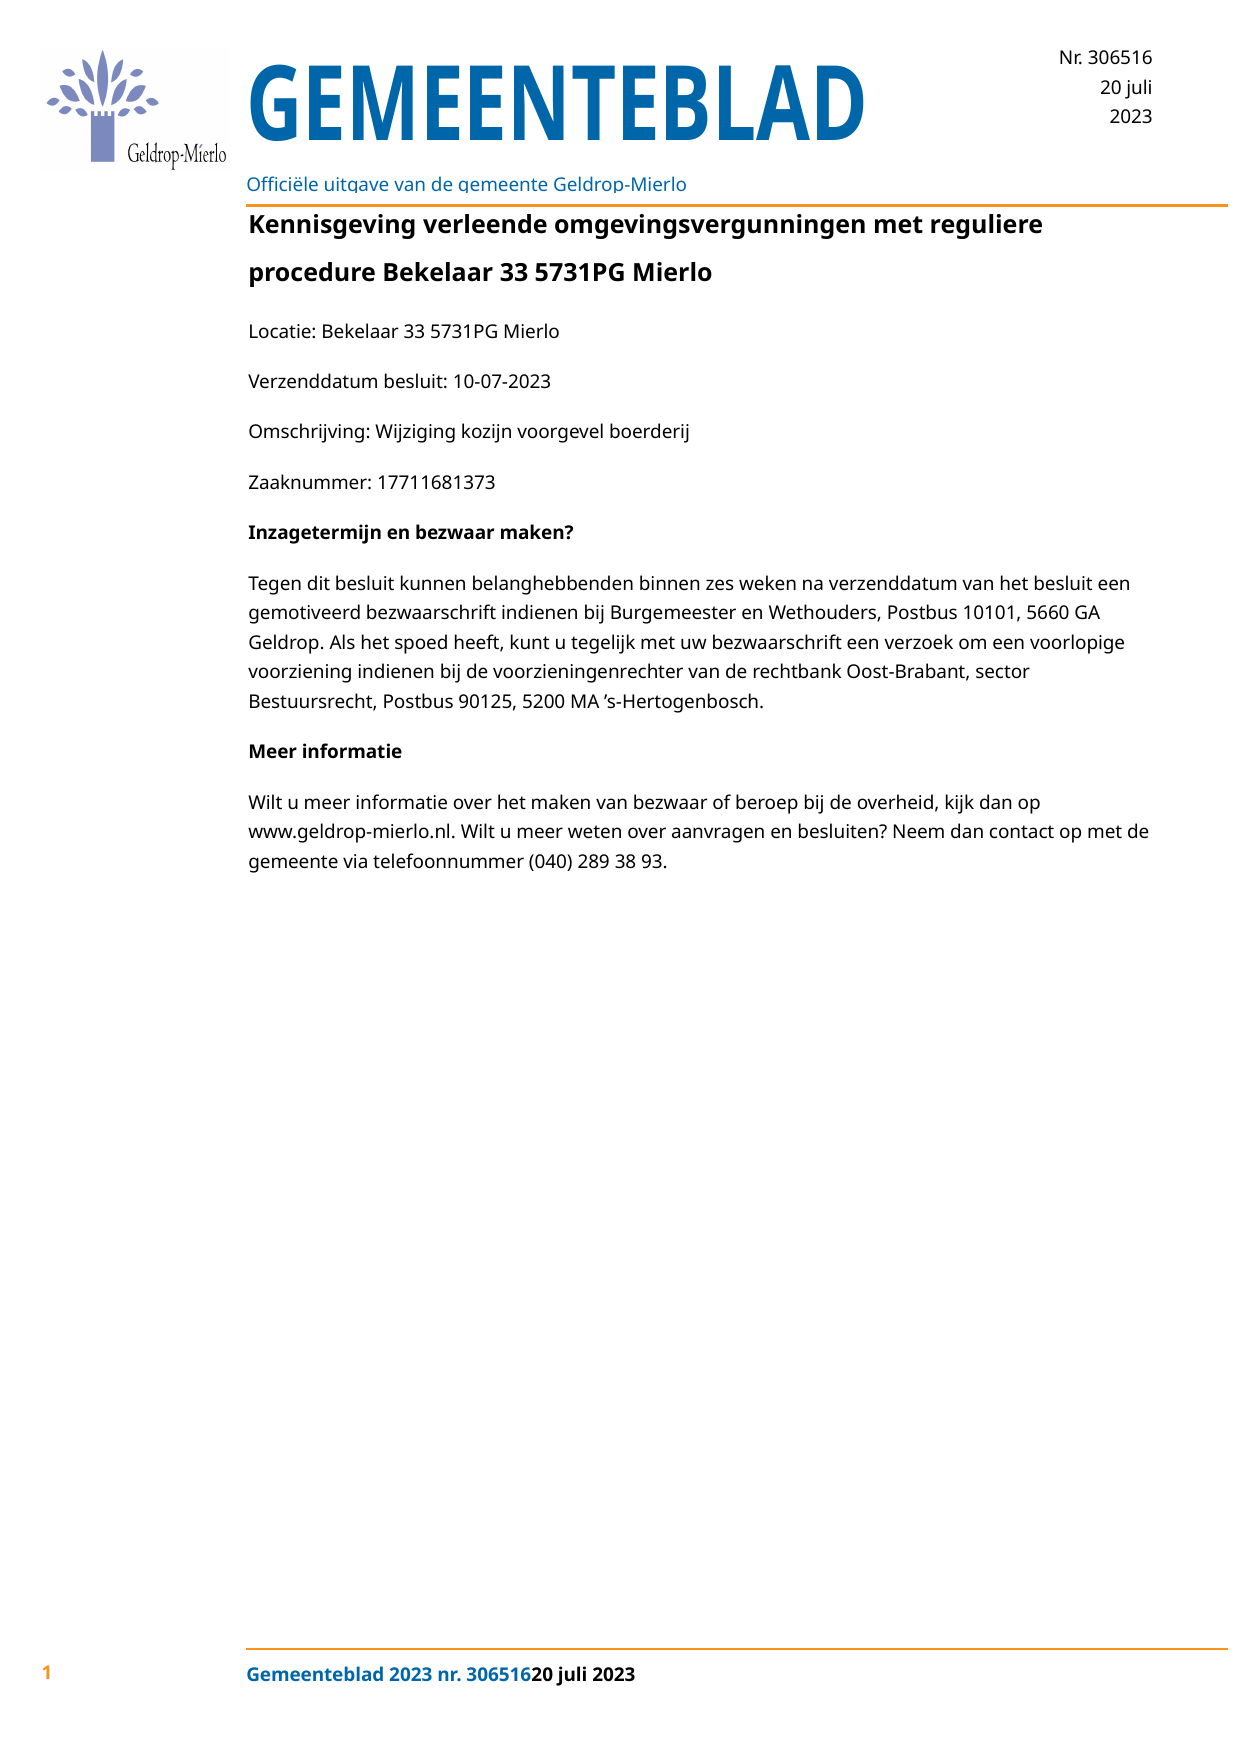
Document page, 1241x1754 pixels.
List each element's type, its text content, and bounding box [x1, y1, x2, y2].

text Tegen dit besluit kunnen belanghebbenden binnen zes weken na verzenddatum van het besluit een gemotiveerd bezwaarschrift indienen bij Burgemeester en Wethouders, Postbus 10101, 5660 GA Geldrop. Als het spoed heeft, kunt u tegelijk met uw bezwaarschrift een verzoek om een voorlopige voorziening indienen bij de voorzieningenrechter van de rechtbank Oost-Brabant, sector Bestuursrecht, Postbus 90125, 5200 MA ’s-Hertogenbosch. [248, 570, 1152, 714]
text Kennisgeving verleende omgevingsvergunningen met reguliere procedure Bekelaar 33 5731PG Mierlo [248, 207, 1152, 288]
text Wilt u meer informatie over het maken van bezwaar of beroep bij de overheid, kijk dan op www.geldrop-mierlo.nl. Wilt u meer weten over aanvragen en besluiten? Neem dan contact op met de gemeente via telefoonnummer (040) 289 38 93. [248, 789, 1152, 874]
text Zaaknummer: 17711681373 [248, 469, 1152, 495]
text Omschrijving: Wijziging kozijn voorgevel boerderij [248, 419, 1152, 444]
text Meer informatie [248, 739, 1152, 764]
text Inzagetermijn en bezwaar maken? [248, 519, 1152, 545]
text Locatie: Bekelaar 33 5731PG Mierlo [248, 318, 1152, 344]
picture [41, 47, 231, 172]
text Verzenddatum besluit: 10-07-2023 [248, 368, 1152, 394]
